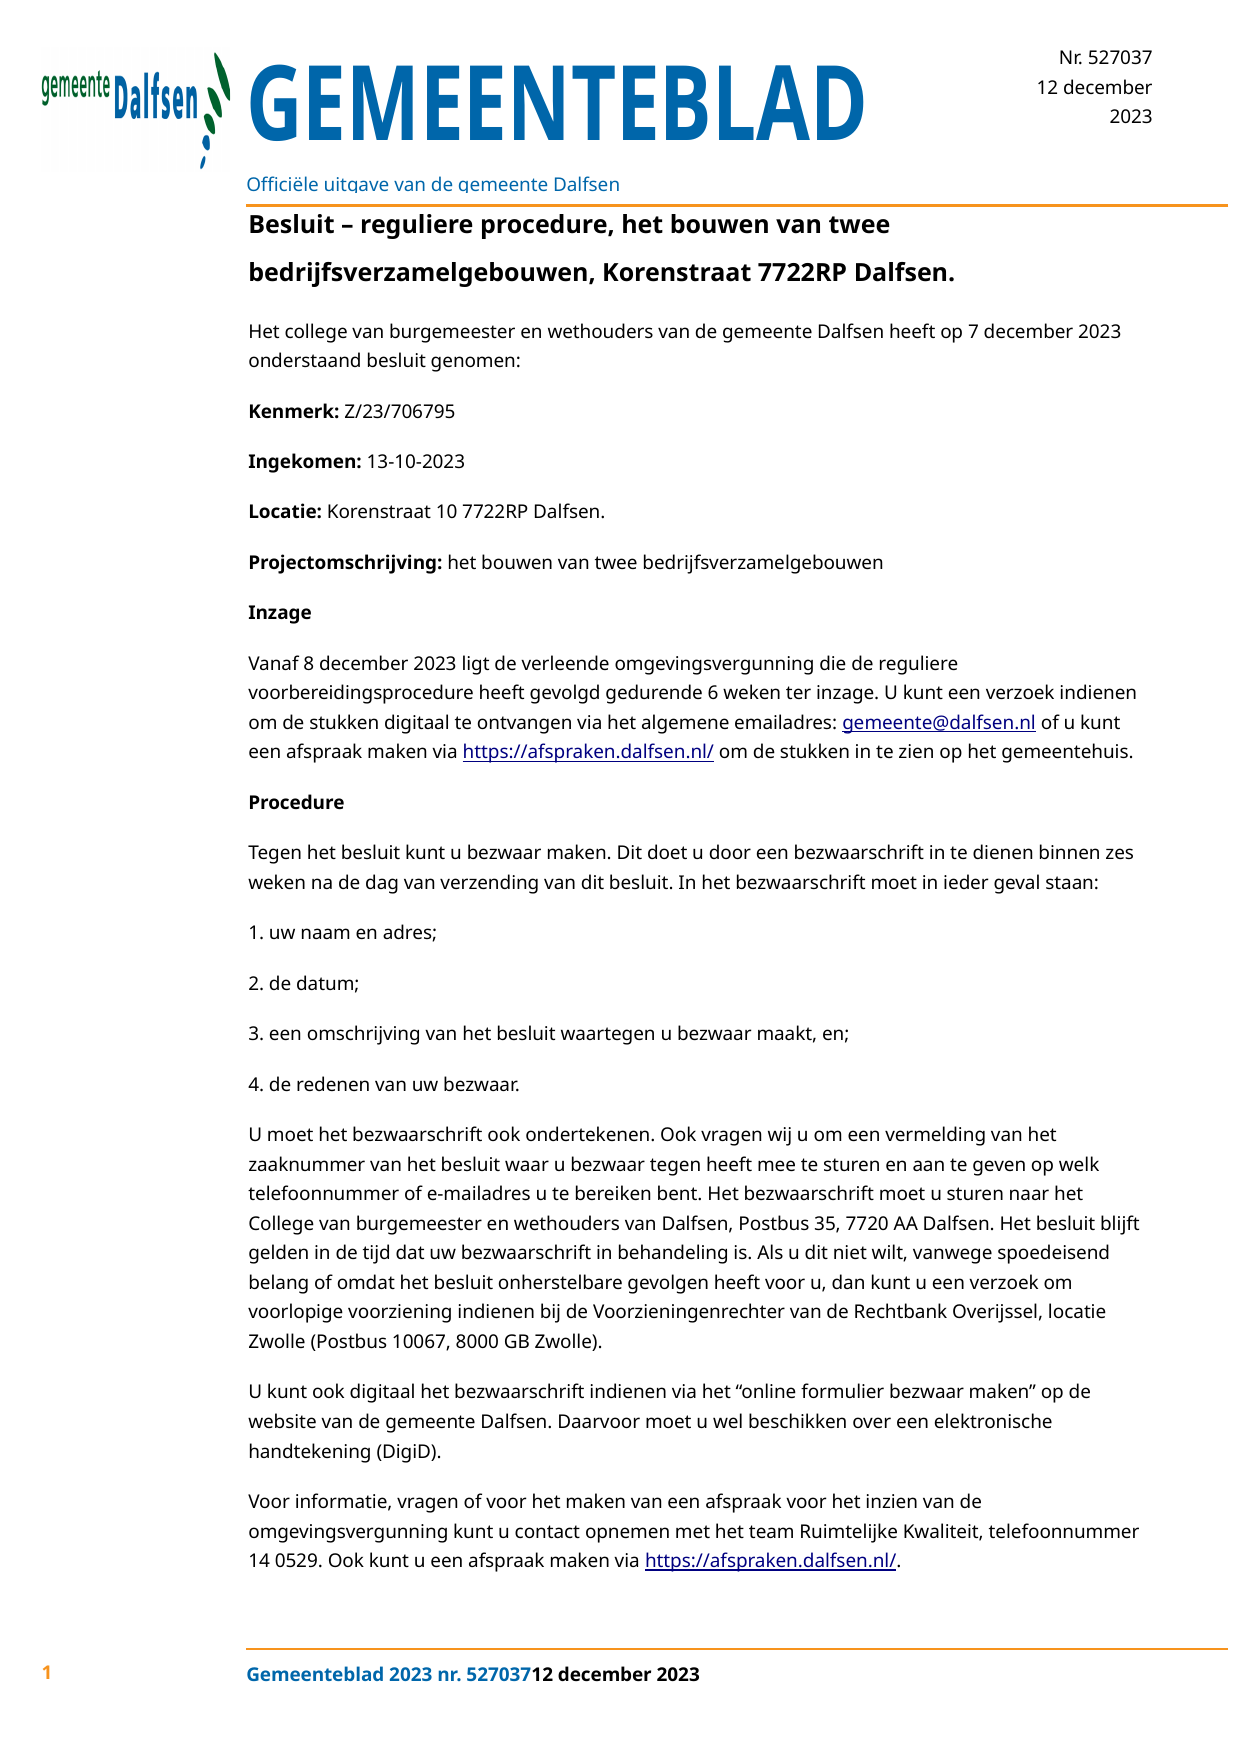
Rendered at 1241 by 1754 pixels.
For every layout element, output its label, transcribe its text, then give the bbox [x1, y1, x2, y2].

text 3. een omschrijving van het besluit waartegen u bezwaar maakt, en; [248, 1020, 1152, 1046]
text Locatie: Korenstraat 10 7722RP Dalfsen. [248, 499, 1152, 524]
text U kunt ook digitaal het bezwaarschrift indienen via het “online formulier bezwaar maken” op de website van de gemeente Dalfsen. Daarvoor moet u wel beschikken over een elektronische handtekening (DigiD). [248, 1379, 1152, 1464]
text 1. uw naam en adres; [248, 919, 1152, 945]
text Procedure [248, 789, 1152, 815]
text Het college van burgemeester en wethouders van de gemeente Dalfsen heeft op 7 december 2023 onderstaand besluit genomen: [248, 318, 1152, 373]
text Projectomschrijving: het bouwen van twee bedrijfsverzamelgebouwen [248, 549, 1152, 575]
text U moet het bezwaarschrift ook ondertekenen. Ook vragen wij u om een vermelding van het zaaknummer van het besluit waar u bezwaar tegen heeft mee te sturen en aan te geven op welk telefoonnummer of e-mailadres u te bereiken bent. Het bezwaarschrift moet u sturen naar het College van burgemeester en wethouders van Dalfsen, Postbus 35, 7720 AA Dalfsen. Het besluit blijft gelden in de tijd dat uw bezwaarschrift in behandeling is. Als u dit niet wilt, vanwege spoedeisend belang of omdat het besluit onherstelbare gevolgen heeft voor u, dan kunt u een verzoek om voorlopige voorziening indienen bij de Voorzieningenrechter van de Rechtbank Overijssel, locatie Zwolle (Postbus 10067, 8000 GB Zwolle). [248, 1121, 1152, 1354]
text Voor informatie, vragen of voor het maken van een afspraak voor het inzien van de omgevingsvergunning kunt u contact opnemen met het team Ruimtelijke Kwaliteit, telefoonnummer 14 0529. Ook kunt u een afspraak maken via https://afspraken.dalfsen.nl/. [248, 1488, 1152, 1573]
text Besluit – reguliere procedure, het bouwen van twee bedrijfsverzamelgebouwen, Korenstraat 7722RP Dalfsen. [248, 207, 1152, 288]
text 4. de redenen van uw bezwaar. [248, 1071, 1152, 1097]
text Inzage [248, 599, 1152, 625]
text 2. de datum; [248, 970, 1152, 996]
picture [41, 47, 231, 172]
text Tegen het besluit kunt u bezwaar maken. Dit doet u door een bezwaarschrift in te dienen binnen zes weken na de dag van verzending van dit besluit. In het bezwaarschrift moet in ieder geval staan: [248, 839, 1152, 895]
text Vanaf 8 december 2023 ligt de verleende omgevingsvergunning die de reguliere voorbereidingsprocedure heeft gevolgd gedurende 6 weken ter inzage. U kunt een verzoek indienen om de stukken digitaal te ontvangen via het algemene emailadres: gemeente@dalfsen.nl of u kunt een afspraak maken via https://afspraken.dalfsen.nl/ om de stukken in te zien op het gemeentehuis. [248, 650, 1152, 764]
text Kenmerk: Z/23/706795 [248, 398, 1152, 424]
text Ingekomen: 13-10-2023 [248, 448, 1152, 474]
